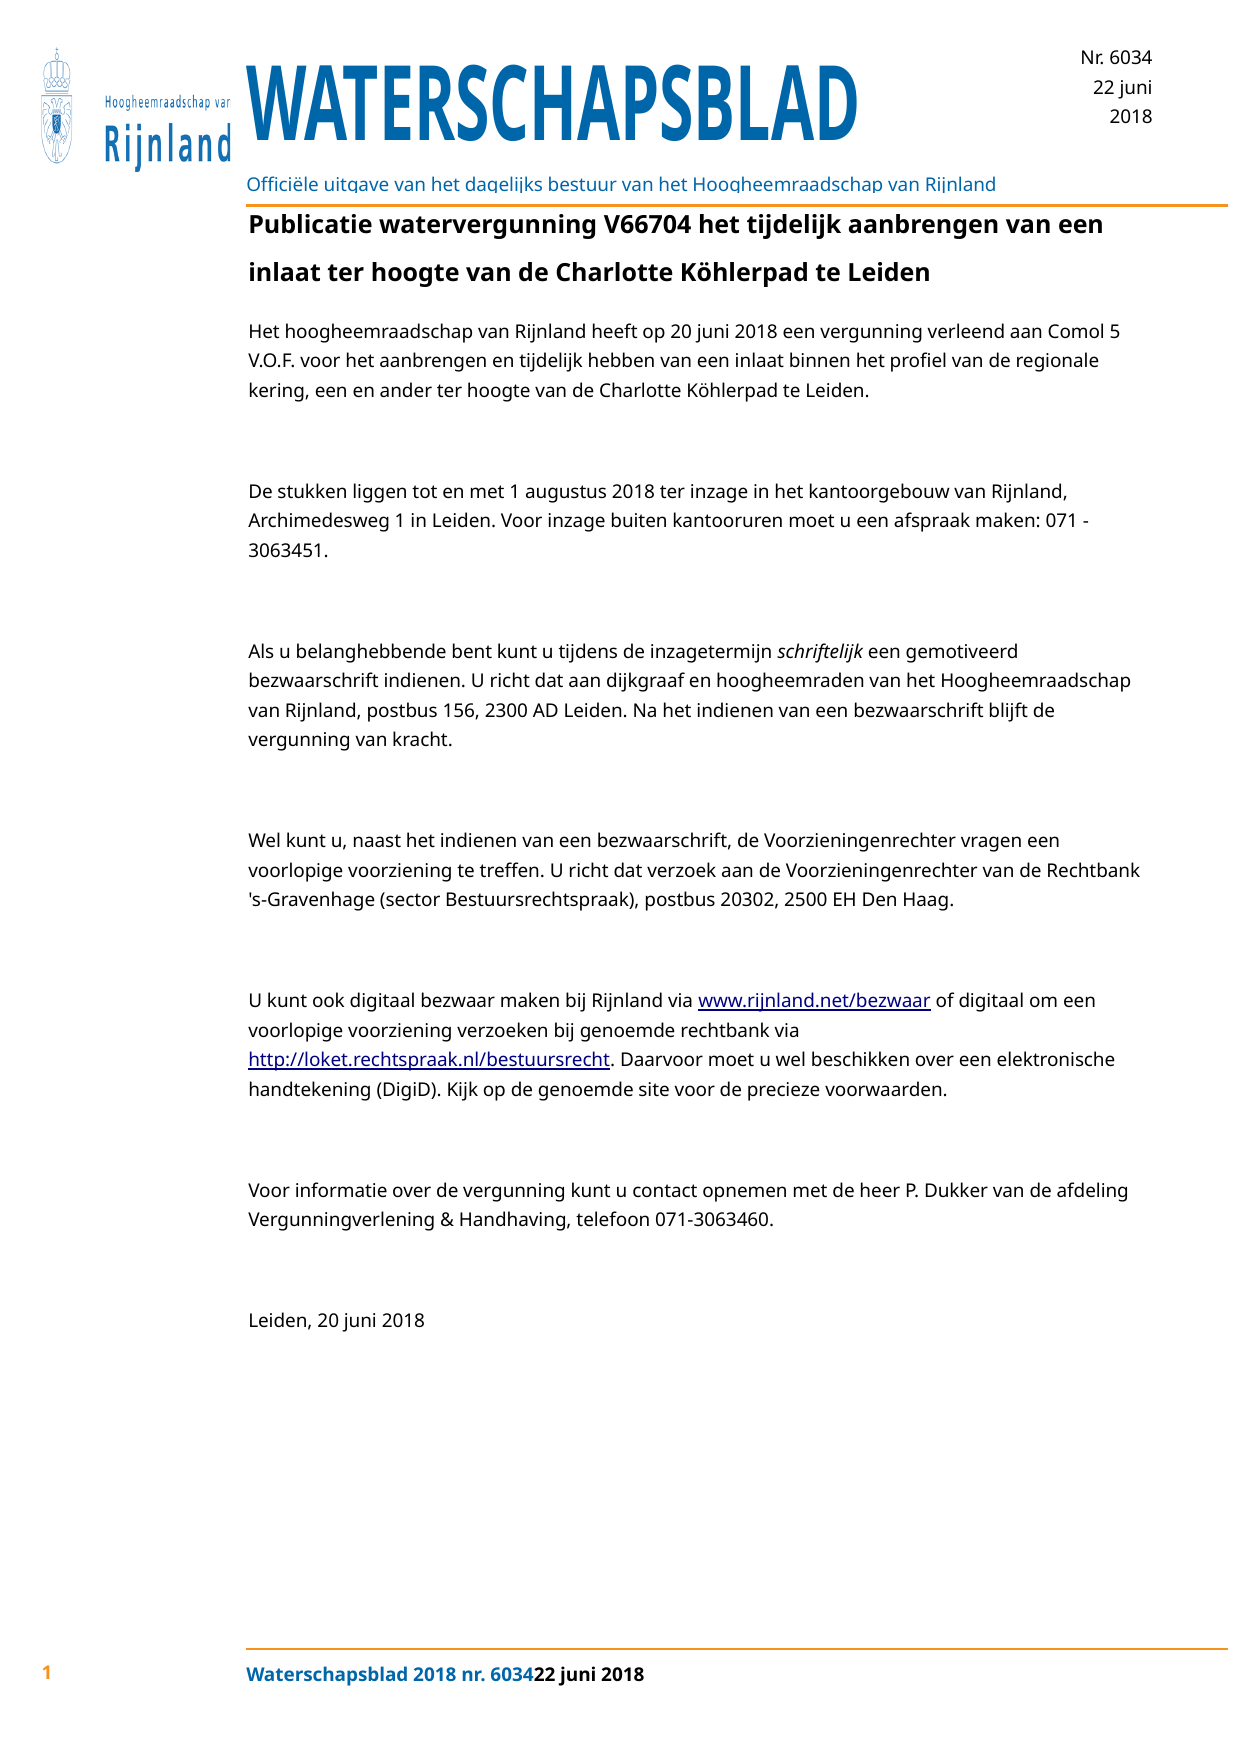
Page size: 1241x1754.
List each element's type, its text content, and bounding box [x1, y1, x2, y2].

text Voor informatie over de vergunning kunt u contact opnemen met de heer P. Dukker van de afdeling Vergunningverlening & Handhaving, telefoon 071-3063460. [248, 1177, 1152, 1232]
text Leiden, 20 juni 2018 [248, 1307, 1152, 1333]
text U kunt ook digitaal bezwaar maken bij Rijnland via www.rijnland.net/bezwaar of digitaal om een voorlopige voorziening verzoeken bij genoemde rechtbank via http://loket.rechtspraak.nl/bestuursrecht. Daarvoor moet u wel beschikken over een elektronische handtekening (DigiD). Kijk op de genoemde site voor de precieze voorwaarden. [248, 987, 1152, 1102]
text Als u belanghebbende bent kunt u tijdens de inzagetermijn schriftelijk een gemotiveerd bezwaarschrift indienen. U richt dat aan dijkgraaf en hoogheemraden van het Hoogheemraadschap van Rijnland, postbus 156, 2300 AD Leiden. Na het indienen van een bezwaarschrift blijft de vergunning van kracht. [248, 638, 1152, 752]
picture [41, 47, 231, 172]
text Het hoogheemraadschap van Rijnland heeft op 20 juni 2018 een vergunning verleend aan Comol 5 V.O.F. voor het aanbrengen en tijdelijk hebben van een inlaat binnen het profiel van de regionale kering, een en ander ter hoogte van de Charlotte Köhlerpad te Leiden. [248, 318, 1152, 403]
text Publicatie watervergunning V66704 het tijdelijk aanbrengen van een inlaat ter hoogte van de Charlotte Köhlerpad te Leiden [248, 207, 1152, 288]
text Wel kunt u, naast het indienen van een bezwaarschrift, de Voorzieningenrechter vragen een voorlopige voorziening te treffen. U richt dat verzoek aan de Voorzieningenrechter van de Rechtbank 's-Gravenhage (sector Bestuursrechtspraak), postbus 20302, 2500 EH Den Haag. [248, 827, 1152, 912]
text De stukken liggen tot en met 1 augustus 2018 ter inzage in het kantoorgebouw van Rijnland, Archimedesweg 1 in Leiden. Voor inzage buiten kantooruren moet u een afspraak maken: 071 - 3063451. [248, 478, 1152, 563]
